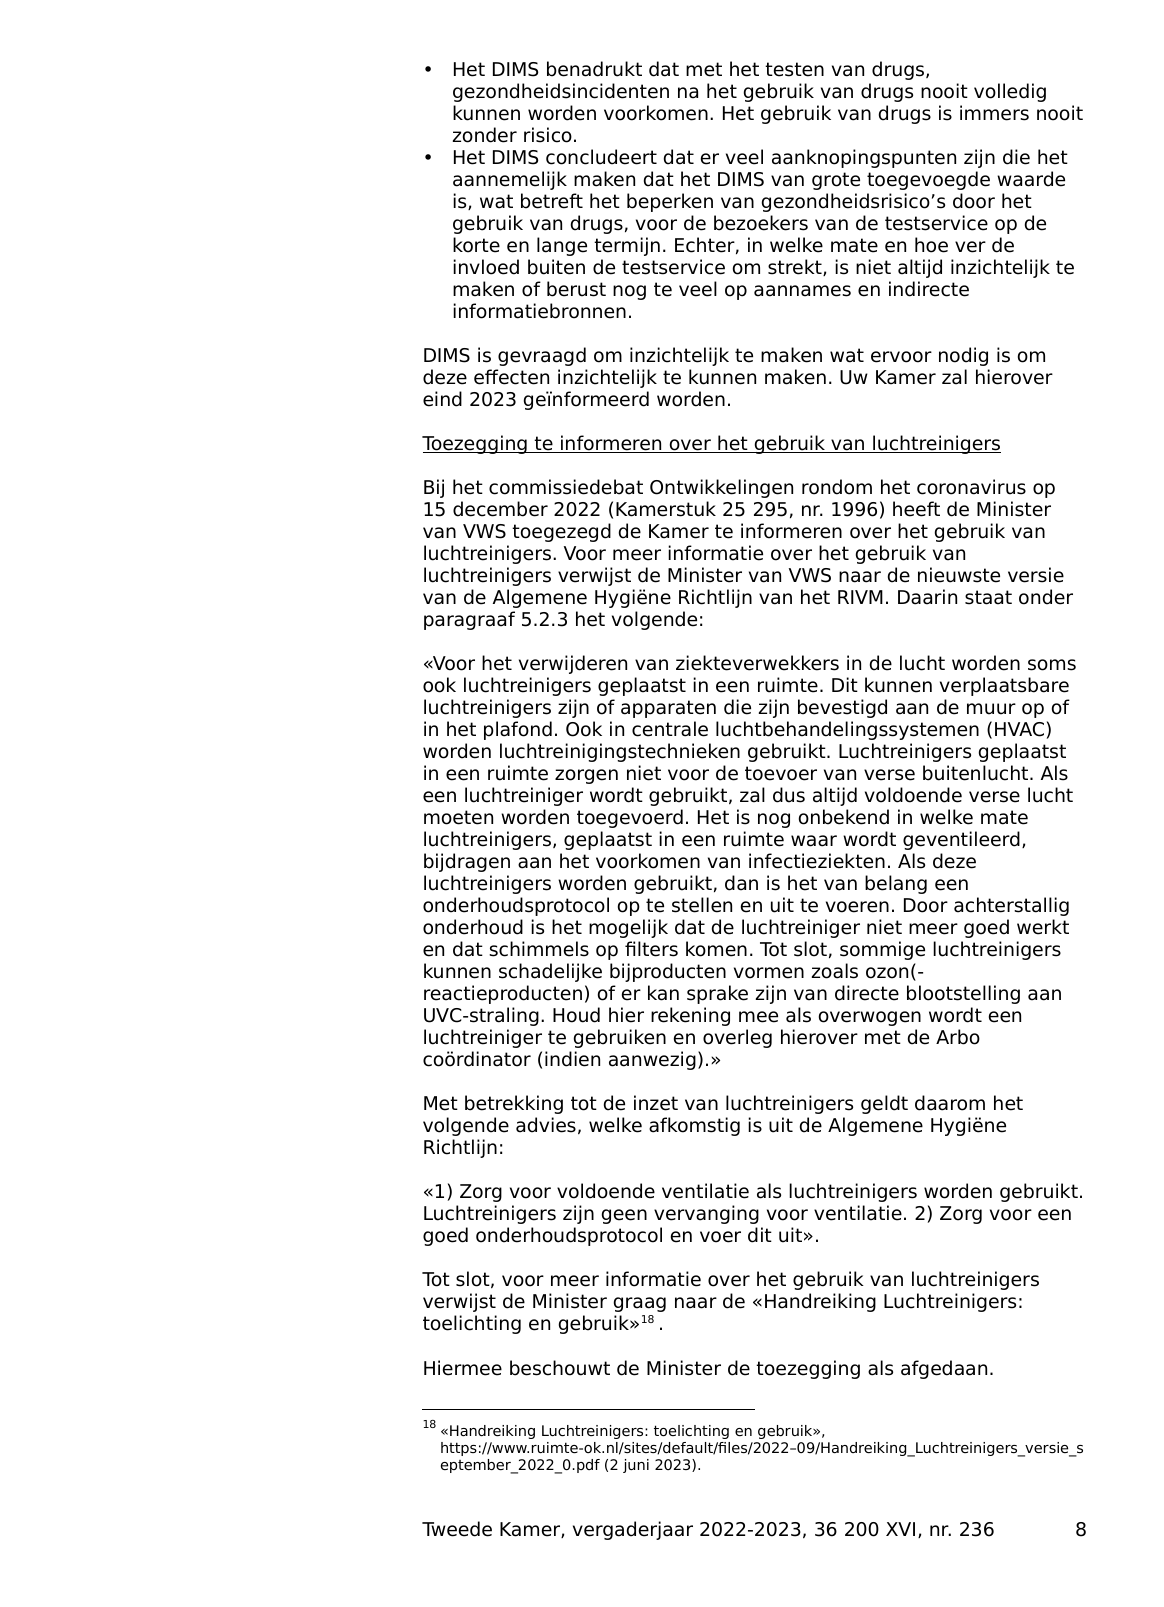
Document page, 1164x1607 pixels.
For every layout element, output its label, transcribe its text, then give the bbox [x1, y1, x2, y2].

text DIMS is gevraagd om inzichtelijk te maken wat ervoor nodig is om deze effecten inzichtelijk te kunnen maken. Uw Kamer zal hierover eind 2023 geïnformeerd worden. [422, 345, 1087, 411]
text Tot slot, voor meer informatie over het gebruik van luchtreinigers verwijst de Minister graag naar de «Handreiking Luchtreinigers: toelichting en gebruik». [422, 1269, 1087, 1335]
text Bij het commissiedebat Ontwikkelingen rondom het coronavirus op 15 december 2022 (Kamerstuk 25 295, nr. 1996) heeft de Minister van VWS toegezegd de Kamer te informeren over het gebruik van luchtreinigers. Voor meer informatie over het gebruik van luchtreinigers verwijst de Minister van VWS naar de nieuwste versie van de Algemene Hygiëne Richtlijn van het RIVM. Daarin staat onder paragraaf 5.2.3 het volgende: [422, 477, 1087, 631]
text Met betrekking tot de inzet van luchtreinigers geldt daarom het volgende advies, welke afkomstig is uit de Algemene Hygiëne Richtlijn: [422, 1093, 1087, 1159]
subtitle Toezegging te informeren over het gebruik van luchtreinigers [422, 433, 1087, 455]
text • Het DIMS benadrukt dat met het testen van drugs, gezondheidsincidenten na het gebruik van drugs nooit volledig kunnen worden voorkomen. Het gebruik van drugs is immers nooit zonder risico. [422, 59, 1087, 147]
text «Handreiking Luchtreinigers: toelichting en gebruik», https://www.ruimte-ok.nl/sites/default/files/2022–09/Handreiking_Luchtreinigers_versie_september_2022_0.pdf (2 juni 2023). [422, 1418, 1087, 1474]
text Hiermee beschouwt de Minister de toezegging als afgedaan. [422, 1357, 1087, 1379]
text «Voor het verwijderen van ziekteverwekkers in de lucht worden soms ook luchtreinigers geplaatst in een ruimte. Dit kunnen verplaatsbare luchtreinigers zijn of apparaten die zijn bevestigd aan de muur op of in het plafond. Ook in centrale luchtbehandelingssystemen (HVAC) worden luchtreinigingstechnieken gebruikt. Luchtreinigers geplaatst in een ruimte zorgen niet voor de toevoer van verse buitenlucht. Als een luchtreiniger wordt gebruikt, zal dus altijd voldoende verse lucht moeten worden toegevoerd. Het is nog onbekend in welke mate luchtreinigers, geplaatst in een ruimte waar wordt geventileerd, bijdragen aan het voorkomen van infectieziekten. Als deze luchtreinigers worden gebruikt, dan is het van belang een onderhoudsprotocol op te stellen en uit te voeren. Door achterstallig onderhoud is het mogelijk dat de luchtreiniger niet meer goed werkt en dat schimmels op filters komen. Tot slot, sommige luchtreinigers kunnen schadelijke bijproducten vormen zoals ozon(-reactieproducten) of er kan sprake zijn van directe blootstelling aan UVC-straling. Houd hier rekening mee als overwogen wordt een luchtreiniger te gebruiken en overleg hierover met de Arbo coördinator (indien aanwezig).» [422, 653, 1087, 1071]
text • Het DIMS concludeert dat er veel aanknopingspunten zijn die het aannemelijk maken dat het DIMS van grote toegevoegde waarde is, wat betreft het beperken van gezondheidsrisico’s door het gebruik van drugs, voor de bezoekers van de testservice op de korte en lange termijn. Echter, in welke mate en hoe ver de invloed buiten de testservice om strekt, is niet altijd inzichtelijk te maken of berust nog te veel op aannames en indirecte informatiebronnen. [422, 147, 1087, 323]
text «1) Zorg voor voldoende ventilatie als luchtreinigers worden gebruikt. Luchtreinigers zijn geen vervanging voor ventilatie. 2) Zorg voor een goed onderhoudsprotocol en voer dit uit». [422, 1181, 1087, 1247]
